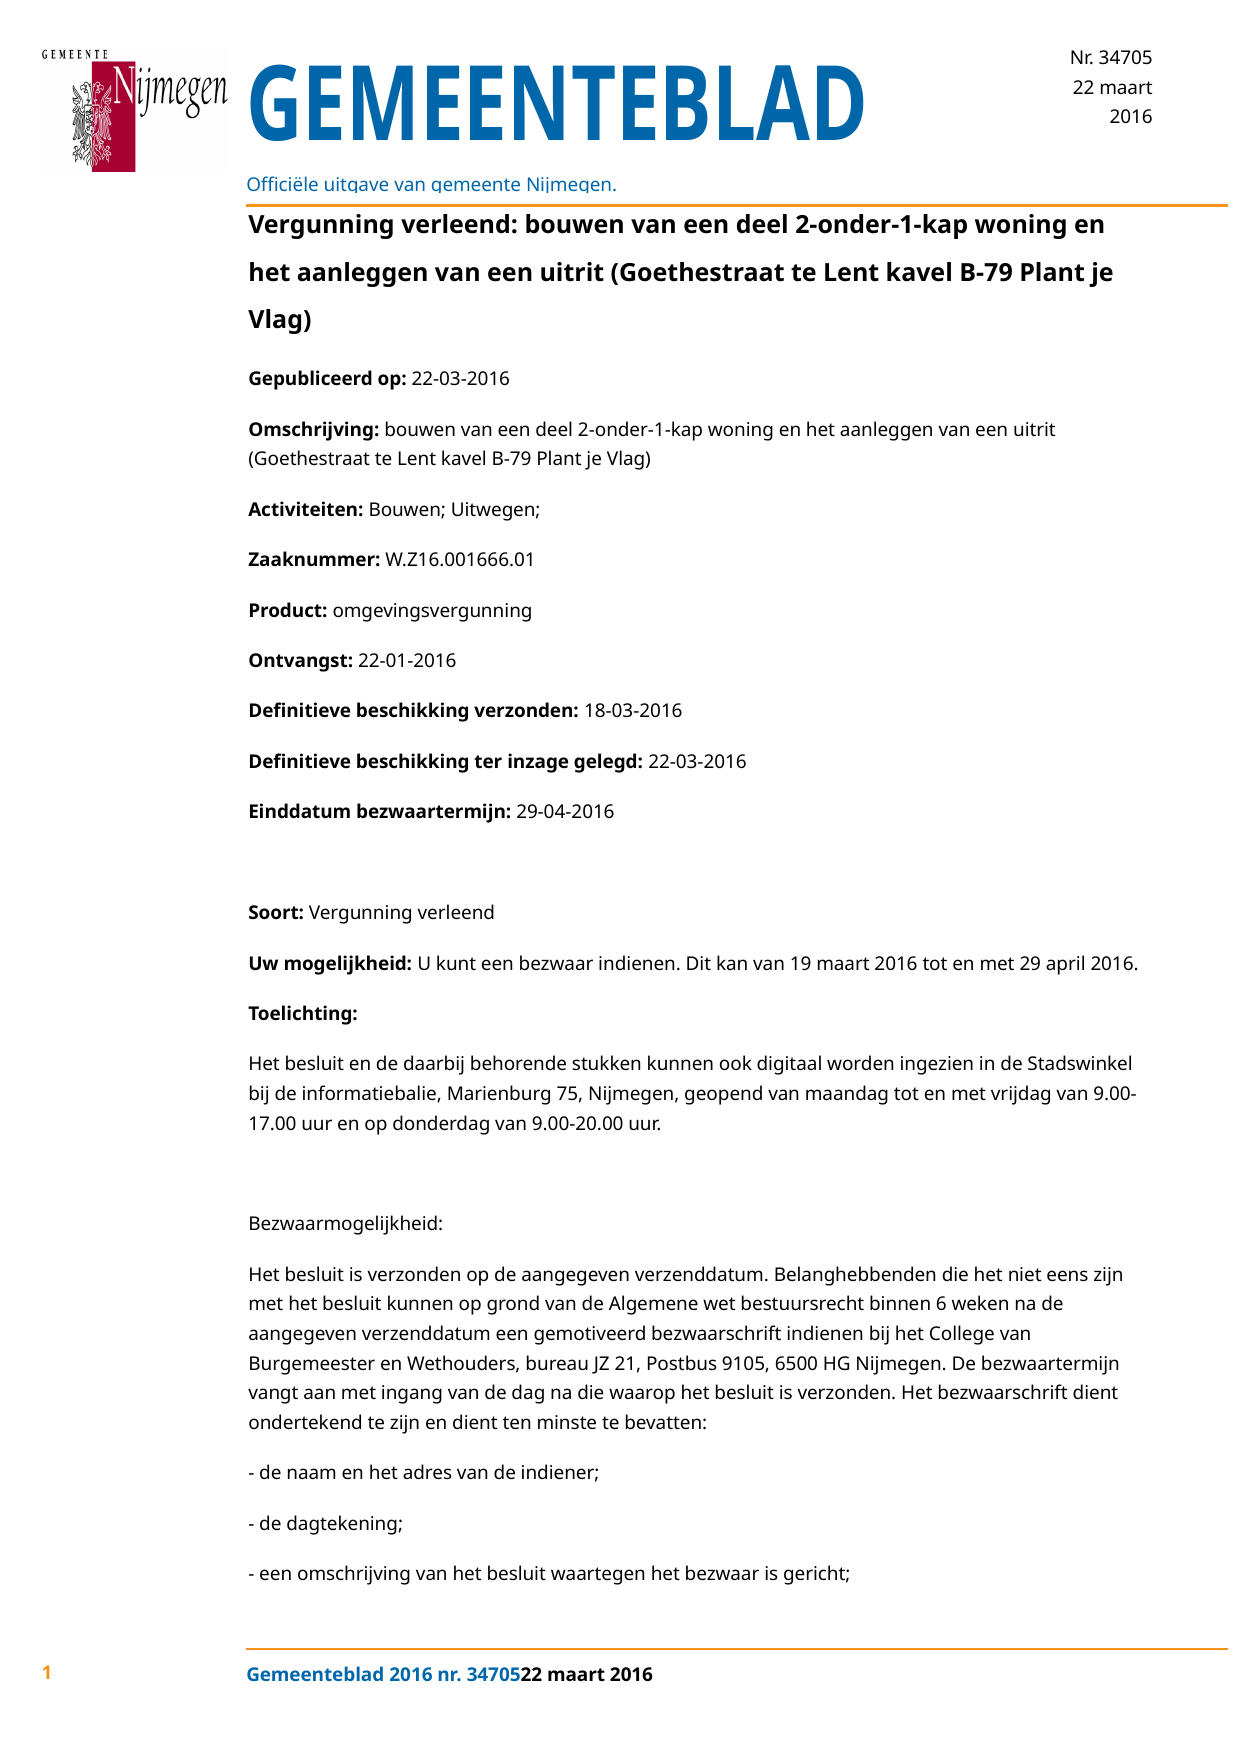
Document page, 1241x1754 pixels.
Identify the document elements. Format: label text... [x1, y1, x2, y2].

text Activiteiten: Bouwen; Uitwegen; [248, 496, 1152, 522]
text Het besluit is verzonden op de aangegeven verzenddatum. Belanghebbenden die het niet eens zijn met het besluit kunnen op grond van de Algemene wet bestuursrecht binnen 6 weken na de aangegeven verzenddatum een gemotiveerd bezwaarschrift indienen bij het College van Burgemeester en Wethouders, bureau JZ 21, Postbus 9105, 6500 HG Nijmegen. De bezwaartermijn vangt aan met ingang van de dag na die waarop het besluit is verzonden. Het bezwaarschrift dient ondertekend te zijn en dient ten minste te bevatten: [248, 1261, 1152, 1434]
text Definitieve beschikking verzonden: 18-03-2016 [248, 698, 1152, 723]
text Ontvangst: 22-01-2016 [248, 647, 1152, 673]
text - een omschrijving van het besluit waartegen het bezwaar is gericht; [248, 1560, 1152, 1586]
text Definitieve beschikking ter inzage gelegd: 22-03-2016 [248, 748, 1152, 774]
text Toelichting: [248, 1000, 1152, 1026]
text Product: omgevingsvergunning [248, 597, 1152, 622]
text Einddatum bezwaartermijn: 29-04-2016 [248, 798, 1152, 824]
text Gepubliceerd op: 22-03-2016 [248, 366, 1152, 391]
text Zaaknummer: W.Z16.001666.01 [248, 546, 1152, 572]
text Bezwaarmogelijkheid: [248, 1211, 1152, 1236]
text Omschrijving: bouwen van een deel 2-onder-1-kap woning en het aanleggen van een uitrit (Goethestraat te Lent kavel B-79 Plant je Vlag) [248, 416, 1152, 471]
text Het besluit en de daarbij behorende stukken kunnen ook digitaal worden ingezien in de Stadswinkel bij de informatiebalie, Marienburg 75, Nijmegen, geopend van maandag tot en met vrijdag van 9.00-17.00 uur en op donderdag van 9.00-20.00 uur. [248, 1051, 1152, 1135]
text Uw mogelijkheid: U kunt een bezwaar indienen. Dit kan van 19 maart 2016 tot en met 29 april 2016. [248, 950, 1152, 975]
text - de naam en het adres van de indiener; [248, 1459, 1152, 1485]
picture [41, 47, 231, 172]
text - de dagtekening; [248, 1510, 1152, 1535]
text Soort: Vergunning verleend [248, 899, 1152, 925]
text Vergunning verleend: bouwen van een deel 2-onder-1-kap woning en het aanleggen van een uitrit (Goethestraat te Lent kavel B-79 Plant je Vlag) [248, 207, 1152, 336]
